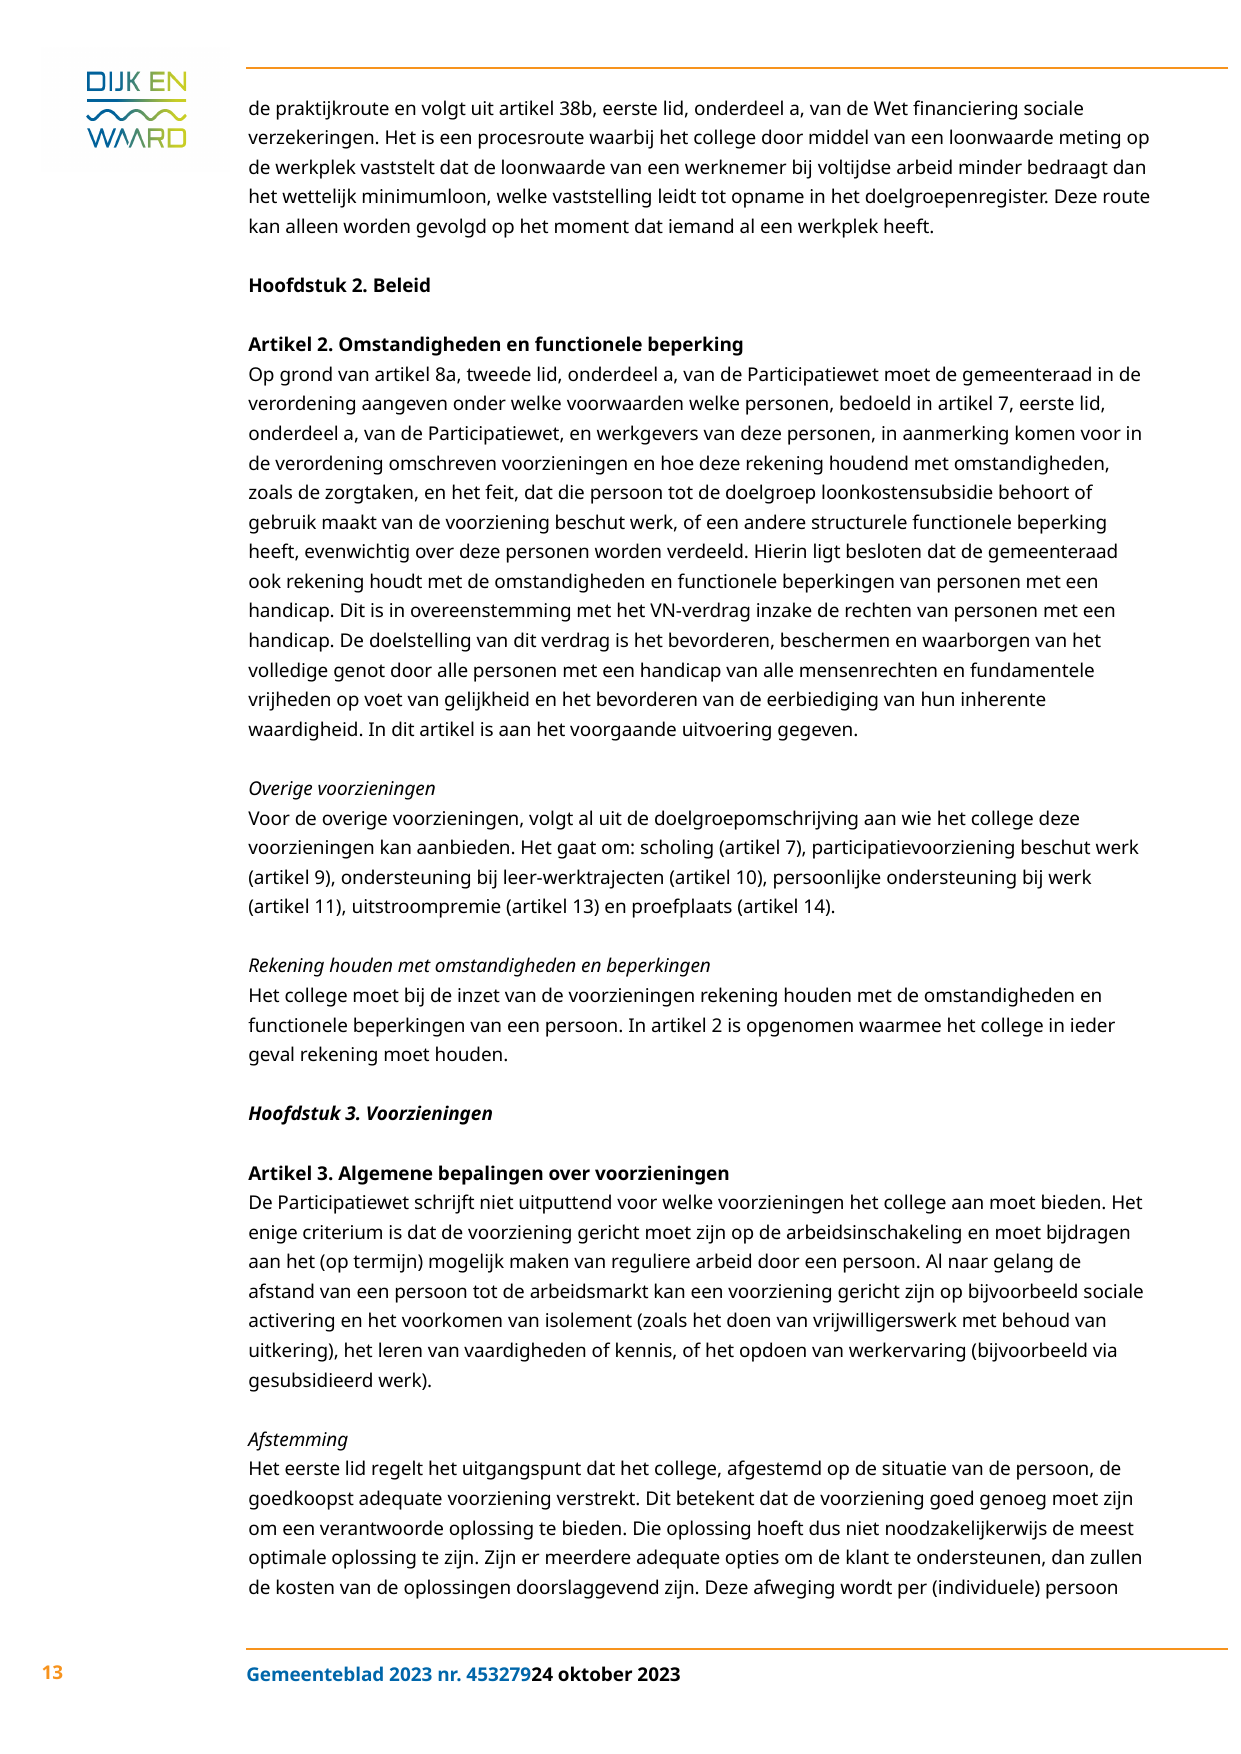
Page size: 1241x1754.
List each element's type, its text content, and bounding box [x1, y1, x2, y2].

text de praktijkroute en volgt uit artikel 38b, eerste lid, onderdeel a, van de Wet financiering sociale verzekeringen. Het is een procesroute waarbij het college door middel van een loonwaarde meting op de werkplek vaststelt dat de loonwaarde van een werknemer bij voltijdse arbeid minder bedraagt dan het wettelijk minimumloon, welke vaststelling leidt tot opname in het doelgroepenregister. Deze route kan alleen worden gevolgd op het moment dat iemand al een werkplek heeft. [248, 95, 1152, 239]
text Het eerste lid regelt het uitgangspunt dat het college, afgestemd op de situatie van de persoon, de goedkoopst adequate voorziening verstrekt. Dit betekent dat de voorziening goed genoeg moet zijn om een verantwoorde oplossing te bieden. Die oplossing hoeft dus niet noodzakelijkerwijs de meest optimale oplossing te zijn. Zijn er meerdere adequate opties om de klant te ondersteunen, dan zullen de kosten van de oplossingen doorslaggevend zijn. Deze afweging wordt per (individuele) persoon [248, 1456, 1152, 1600]
text Op grond van artikel 8a, tweede lid, onderdeel a, van de Participatiewet moet de gemeenteraad in de verordening aangeven onder welke voorwaarden welke personen, bedoeld in artikel 7, eerste lid, onderdeel a, van de Participatiewet, en werkgevers van deze personen, in aanmerking komen voor in de verordening omschreven voorzieningen en hoe deze rekening houdend met omstandigheden, zoals de zorgtaken, en het feit, dat die persoon tot de doelgroep loonkostensubsidie behoort of gebruik maakt van de voorziening beschut werk, of een andere structurele functionele beperking heeft, evenwichtig over deze personen worden verdeeld. Hierin ligt besloten dat de gemeenteraad ook rekening houdt met de omstandigheden en functionele beperkingen van personen met een handicap. Dit is in overeenstemming met het VN-verdrag inzake de rechten van personen met een handicap. De doelstelling van dit verdrag is het bevorderen, beschermen en waarborgen van het volledige genot door alle personen met een handicap van alle mensenrechten en fundamentele vrijheden op voet van gelijkheid en het bevorderen van de eerbiediging van hun inherente waardigheid. In dit artikel is aan het voorgaande uitvoering gegeven. [248, 361, 1152, 742]
text Het college moet bij de inzet van de voorzieningen rekening houden met de omstandigheden en functionele beperkingen van een persoon. In artikel 2 is opgenomen waarmee het college in ieder geval rekening moet houden. [248, 982, 1152, 1067]
text Artikel 2. Omstandigheden en functionele beperking [248, 331, 1152, 357]
text De Participatiewet schrijft niet uitputtend voor welke voorzieningen het college aan moet bieden. Het enige criterium is dat de voorziening gericht moet zijn op de arbeidsinschakeling en moet bijdragen aan het (op termijn) mogelijk maken van reguliere arbeid door een persoon. Al naar gelang de afstand van een persoon tot de arbeidsmarkt kan een voorziening gericht zijn op bijvoorbeeld sociale activering en het voorkomen van isolement (zoals het doen van vrijwilligerswerk met behoud van uitkering), het leren van vaardigheden of kennis, of het opdoen van werkervaring (bijvoorbeeld via gesubsidieerd werk). [248, 1189, 1152, 1393]
text Afstemming [248, 1426, 1152, 1452]
text Overige voorzieningen [248, 775, 1152, 801]
text Hoofdstuk 2. Beleid [248, 272, 1152, 298]
text Rekening houden met omstandigheden en beperkingen [248, 953, 1152, 978]
text Hoofdstuk 3. Voorzieningen [248, 1101, 1152, 1126]
text Artikel 3. Algemene bepalingen over voorzieningen [248, 1160, 1152, 1186]
picture [41, 47, 231, 172]
text Voor de overige voorzieningen, volgt al uit de doelgroepomschrijving aan wie het college deze voorzieningen kan aanbieden. Het gaat om: scholing (artikel 7), participatievoorziening beschut werk (artikel 9), ondersteuning bij leer-werktrajecten (artikel 10), persoonlijke ondersteuning bij werk (artikel 11), uitstroompremie (artikel 13) en proefplaats (artikel 14). [248, 805, 1152, 919]
